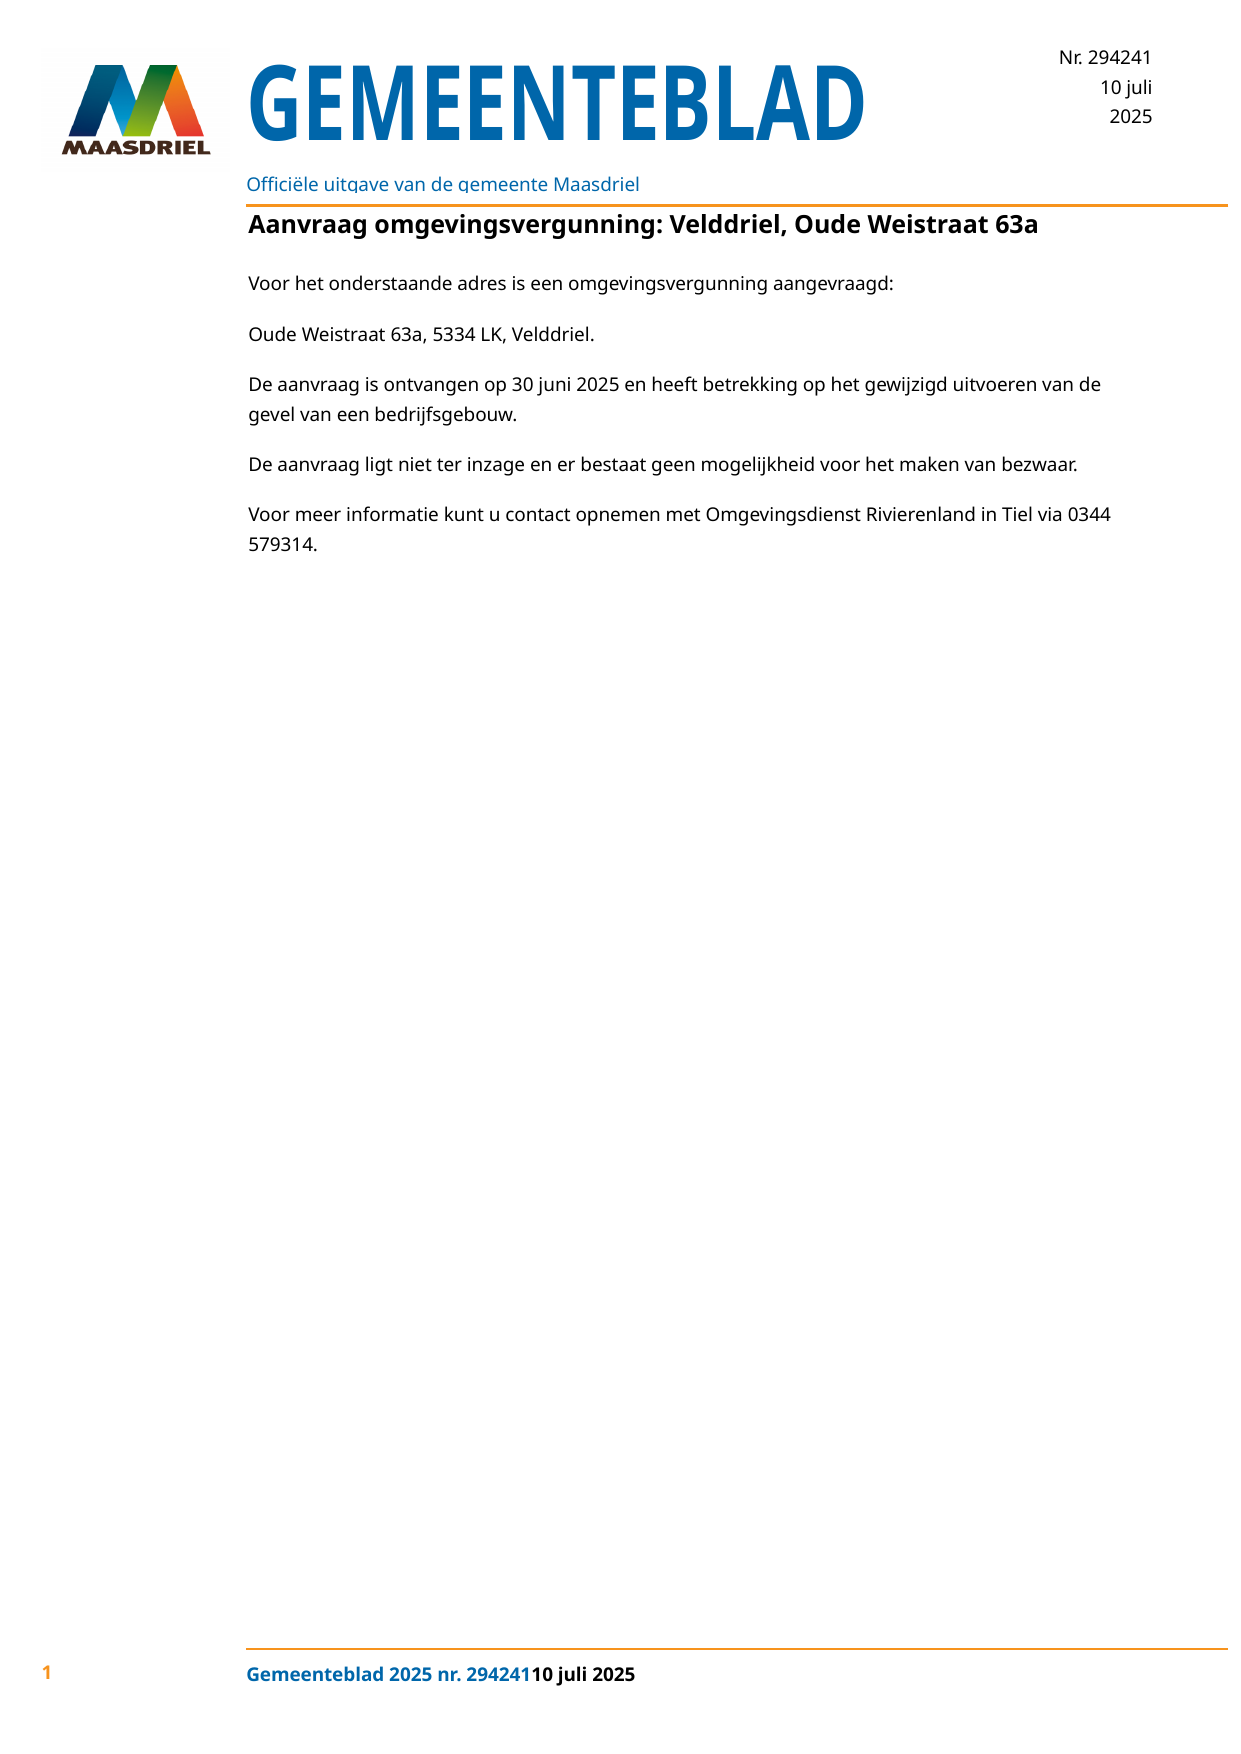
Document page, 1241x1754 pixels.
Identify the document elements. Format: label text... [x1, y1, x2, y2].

text De aanvraag ligt niet ter inzage en er bestaat geen mogelijkheid voor het maken van bezwaar. [248, 451, 1152, 477]
text De aanvraag is ontvangen op 30 juni 2025 en heeft betrekking op het gewijzigd uitvoeren van de gevel van een bedrijfsgebouw. [248, 371, 1152, 426]
text Oude Weistraat 63a, 5334 LK, Velddriel. [248, 321, 1152, 346]
picture [41, 47, 231, 172]
text Voor het onderstaande adres is een omgevingsvergunning aangevraagd: [248, 270, 1152, 296]
text Aanvraag omgevingsvergunning: Velddriel, Oude Weistraat 63a [248, 207, 1152, 241]
text Voor meer informatie kunt u contact opnemen met Omgevingsdienst Rivierenland in Tiel via 0344 579314. [248, 502, 1152, 557]
